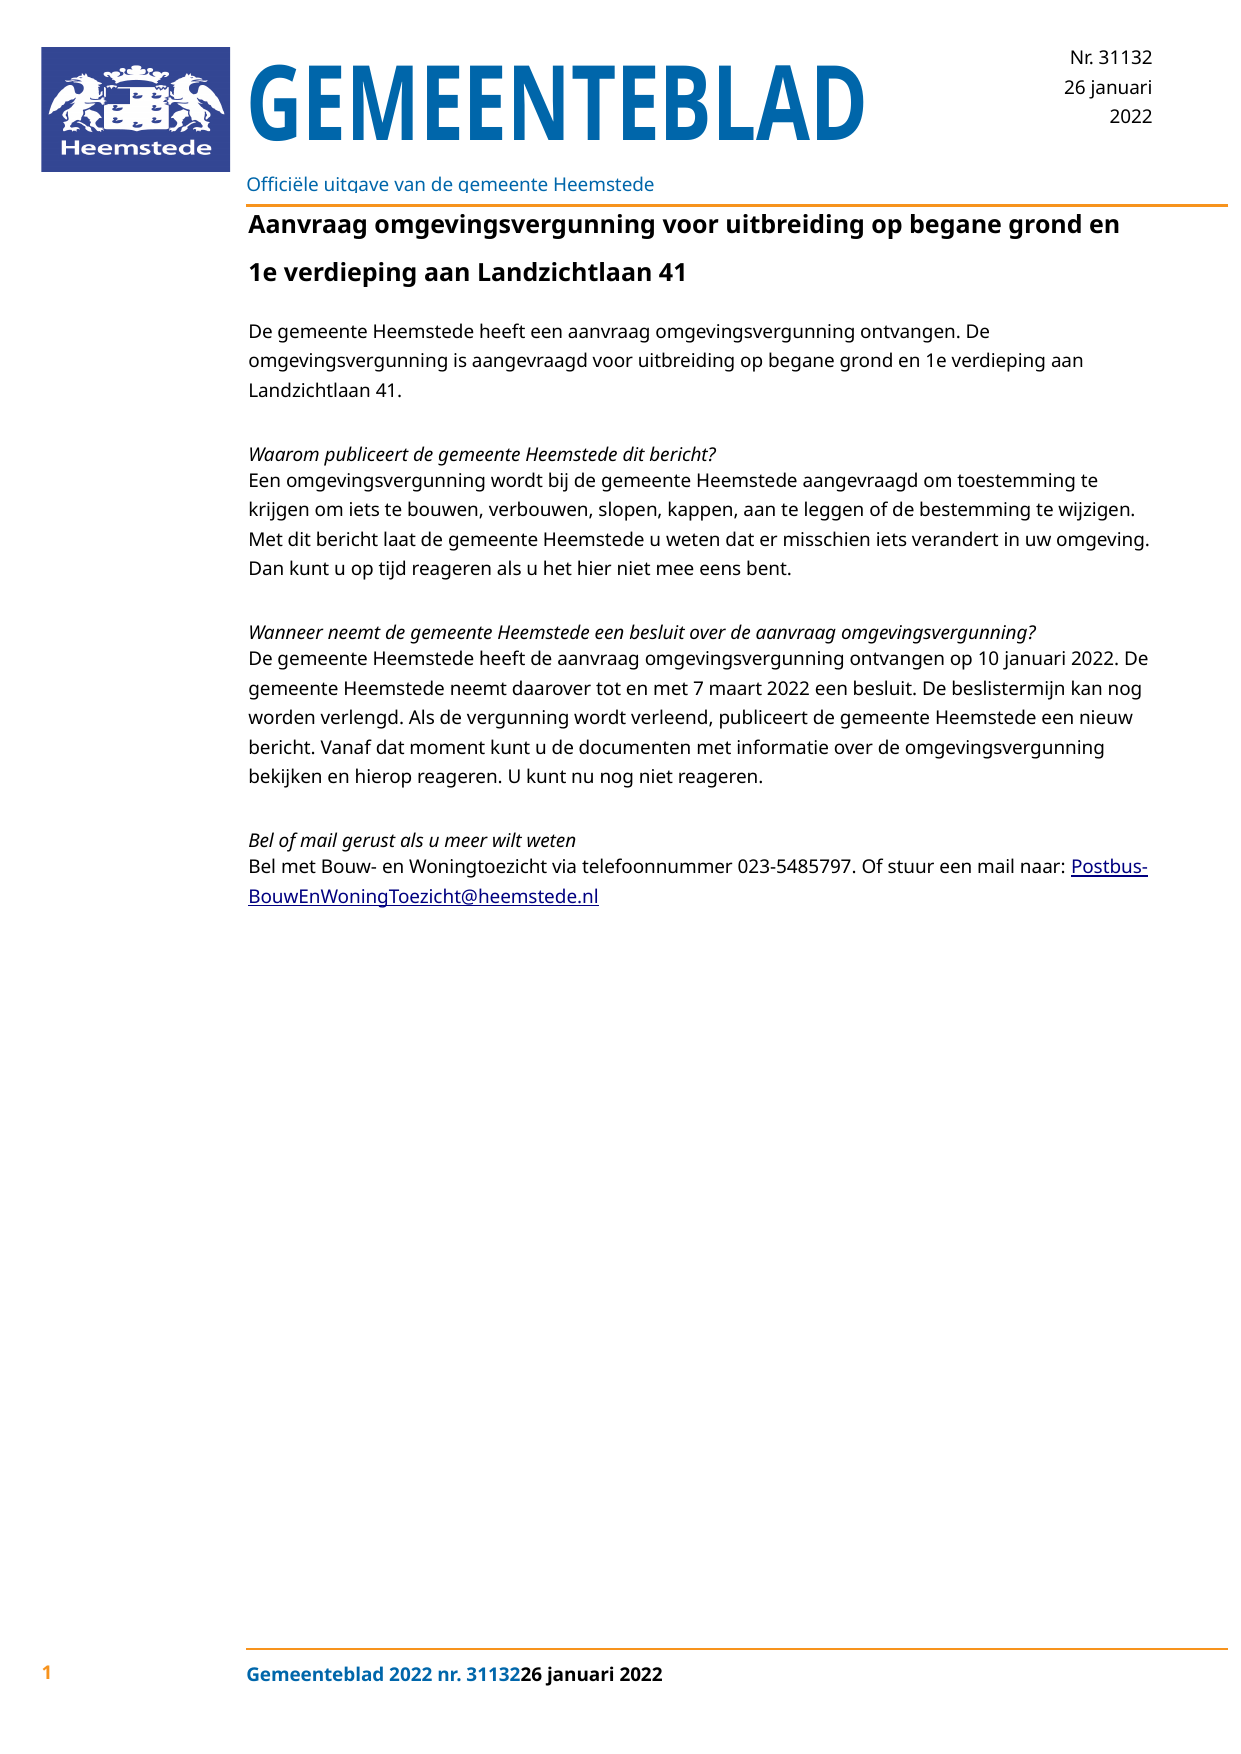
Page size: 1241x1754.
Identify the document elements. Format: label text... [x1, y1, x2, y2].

text De gemeente Heemstede heeft de aanvraag omgevingsvergunning ontvangen op 10 januari 2022. De gemeente Heemstede neemt daarover tot en met 7 maart 2022 een besluit. De beslistermijn kan nog worden verlengd. Als de vergunning wordt verleend, publiceert de gemeente Heemstede een nieuw bericht. Vanaf dat moment kunt u de documenten met informatie over de omgevingsvergunning bekijken en hierop reageren. U kunt nu nog niet reageren. [248, 645, 1152, 789]
picture [41, 47, 231, 172]
text Waarom publiceert de gemeente Heemstede dit bericht? [248, 441, 1152, 467]
text Bel of mail gerust als u meer wilt weten [248, 827, 1152, 853]
text Een omgevingsvergunning wordt bij de gemeente Heemstede aangevraagd om toestemming te krijgen om iets te bouwen, verbouwen, slopen, kappen, aan te leggen of de bestemming te wijzigen. Met dit bericht laat de gemeente Heemstede u weten dat er misschien iets verandert in uw omgeving. Dan kunt u op tijd reageren als u het hier niet mee eens bent. [248, 467, 1152, 581]
text Bel met Bouw- en Woningtoezicht via telefoonnummer 023-5485797. Of stuur een mail naar: Postbus-BouwEnWoningToezicht@heemstede.nl [248, 853, 1152, 908]
text Aanvraag omgevingsvergunning voor uitbreiding op begane grond en 1e verdieping aan Landzichtlaan 41 [248, 207, 1152, 288]
text Wanneer neemt de gemeente Heemstede een besluit over de aanvraag omgevingsvergunning? [248, 619, 1152, 645]
text De gemeente Heemstede heeft een aanvraag omgevingsvergunning ontvangen. De omgevingsvergunning is aangevraagd voor uitbreiding op begane grond en 1e verdieping aan Landzichtlaan 41. [248, 318, 1152, 403]
